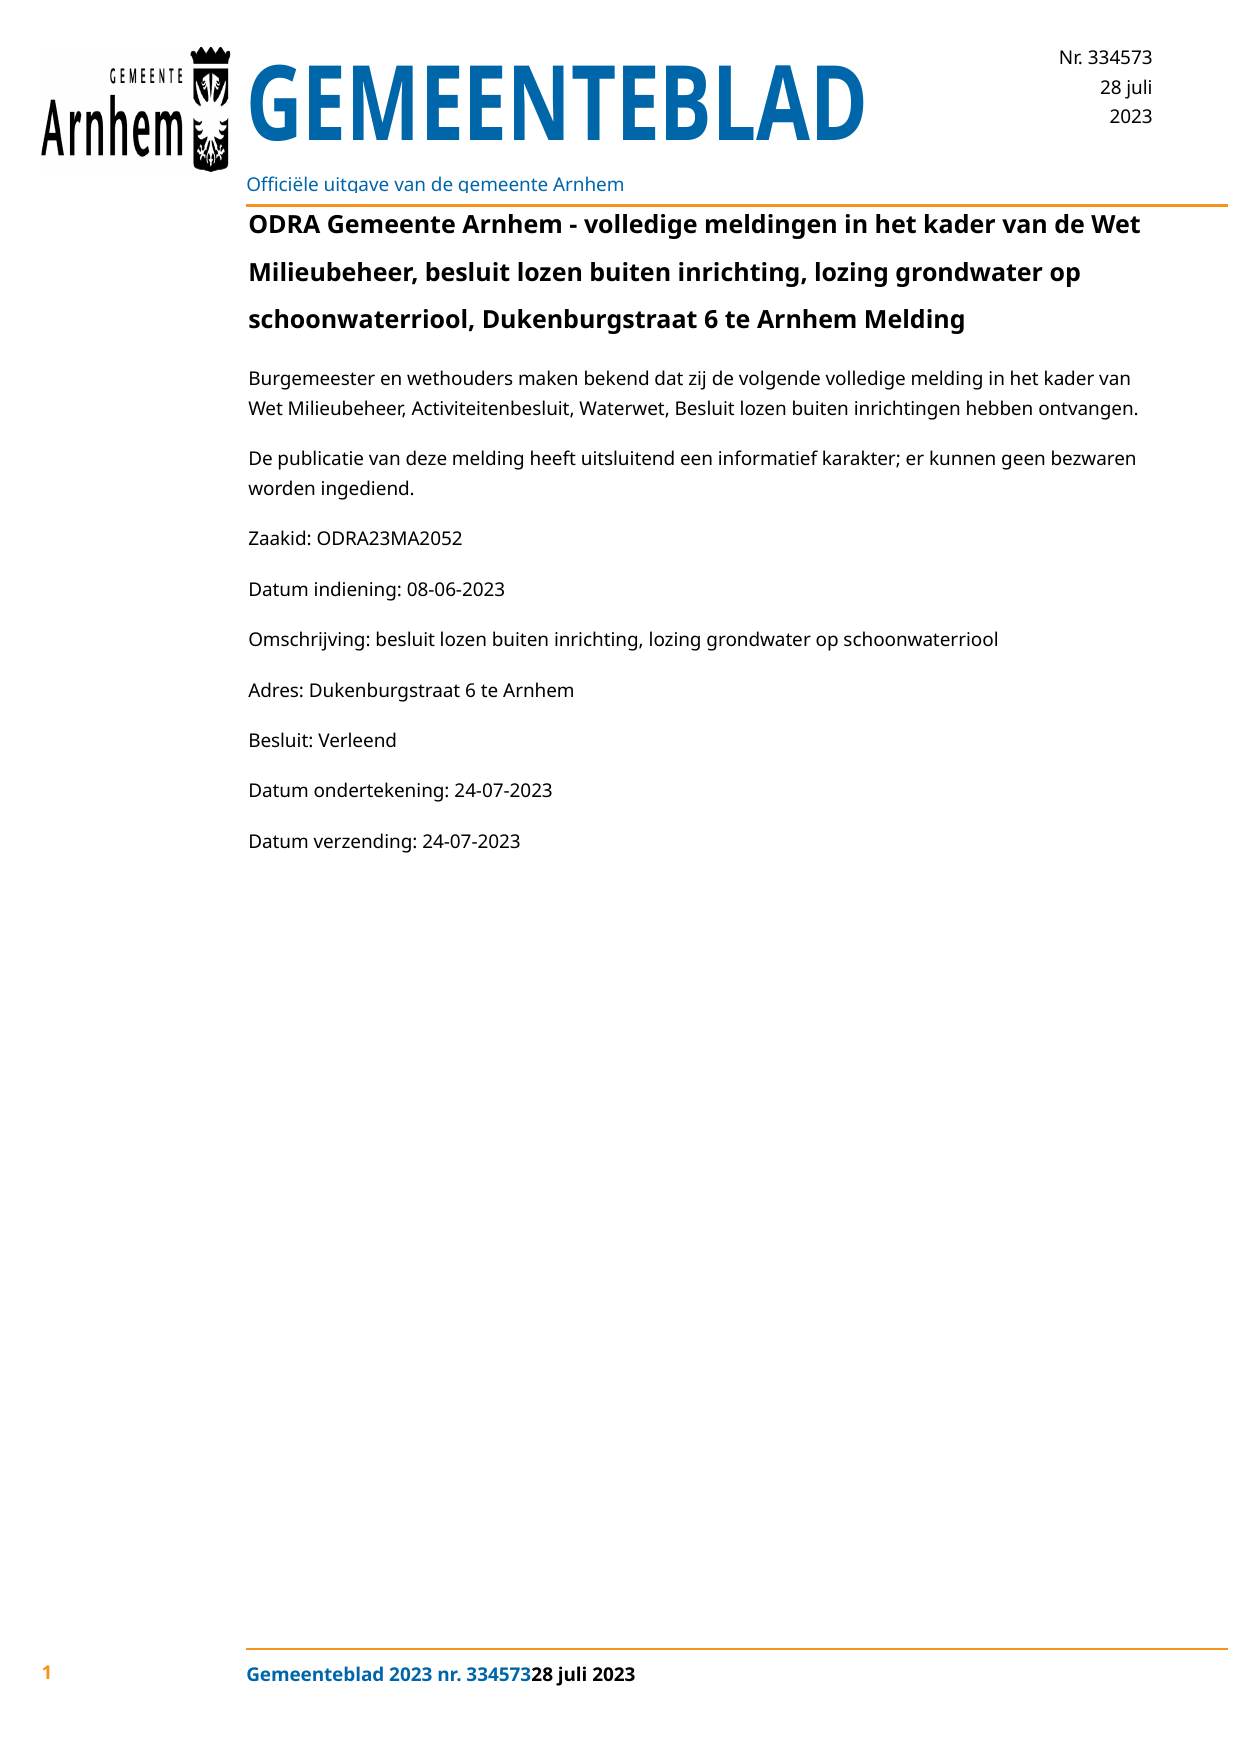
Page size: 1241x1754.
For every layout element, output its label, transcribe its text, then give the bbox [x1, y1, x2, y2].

text Omschrijving: besluit lozen buiten inrichting, lozing grondwater op schoonwaterriool [248, 626, 1152, 652]
picture [41, 47, 231, 172]
text Zaakid: ODRA23MA2052 [248, 526, 1152, 551]
text Besluit: Verleend [248, 727, 1152, 753]
text Burgemeester en wethouders maken bekend dat zij de volgende volledige melding in het kader van Wet Milieubeheer, Activiteitenbesluit, Waterwet, Besluit lozen buiten inrichtingen hebben ontvangen. [248, 366, 1152, 421]
text Adres: Dukenburgstraat 6 te Arnhem [248, 677, 1152, 702]
text Datum verzending: 24-07-2023 [248, 828, 1152, 854]
text De publicatie van deze melding heeft uitsluitend een informatief karakter; er kunnen geen bezwaren worden ingediend. [248, 446, 1152, 501]
text ODRA Gemeente Arnhem - volledige meldingen in het kader van de Wet Milieubeheer, besluit lozen buiten inrichting, lozing grondwater op schoonwaterriool, Dukenburgstraat 6 te Arnhem Melding [248, 207, 1152, 336]
text Datum indiening: 08-06-2023 [248, 576, 1152, 602]
text Datum ondertekening: 24-07-2023 [248, 778, 1152, 803]
